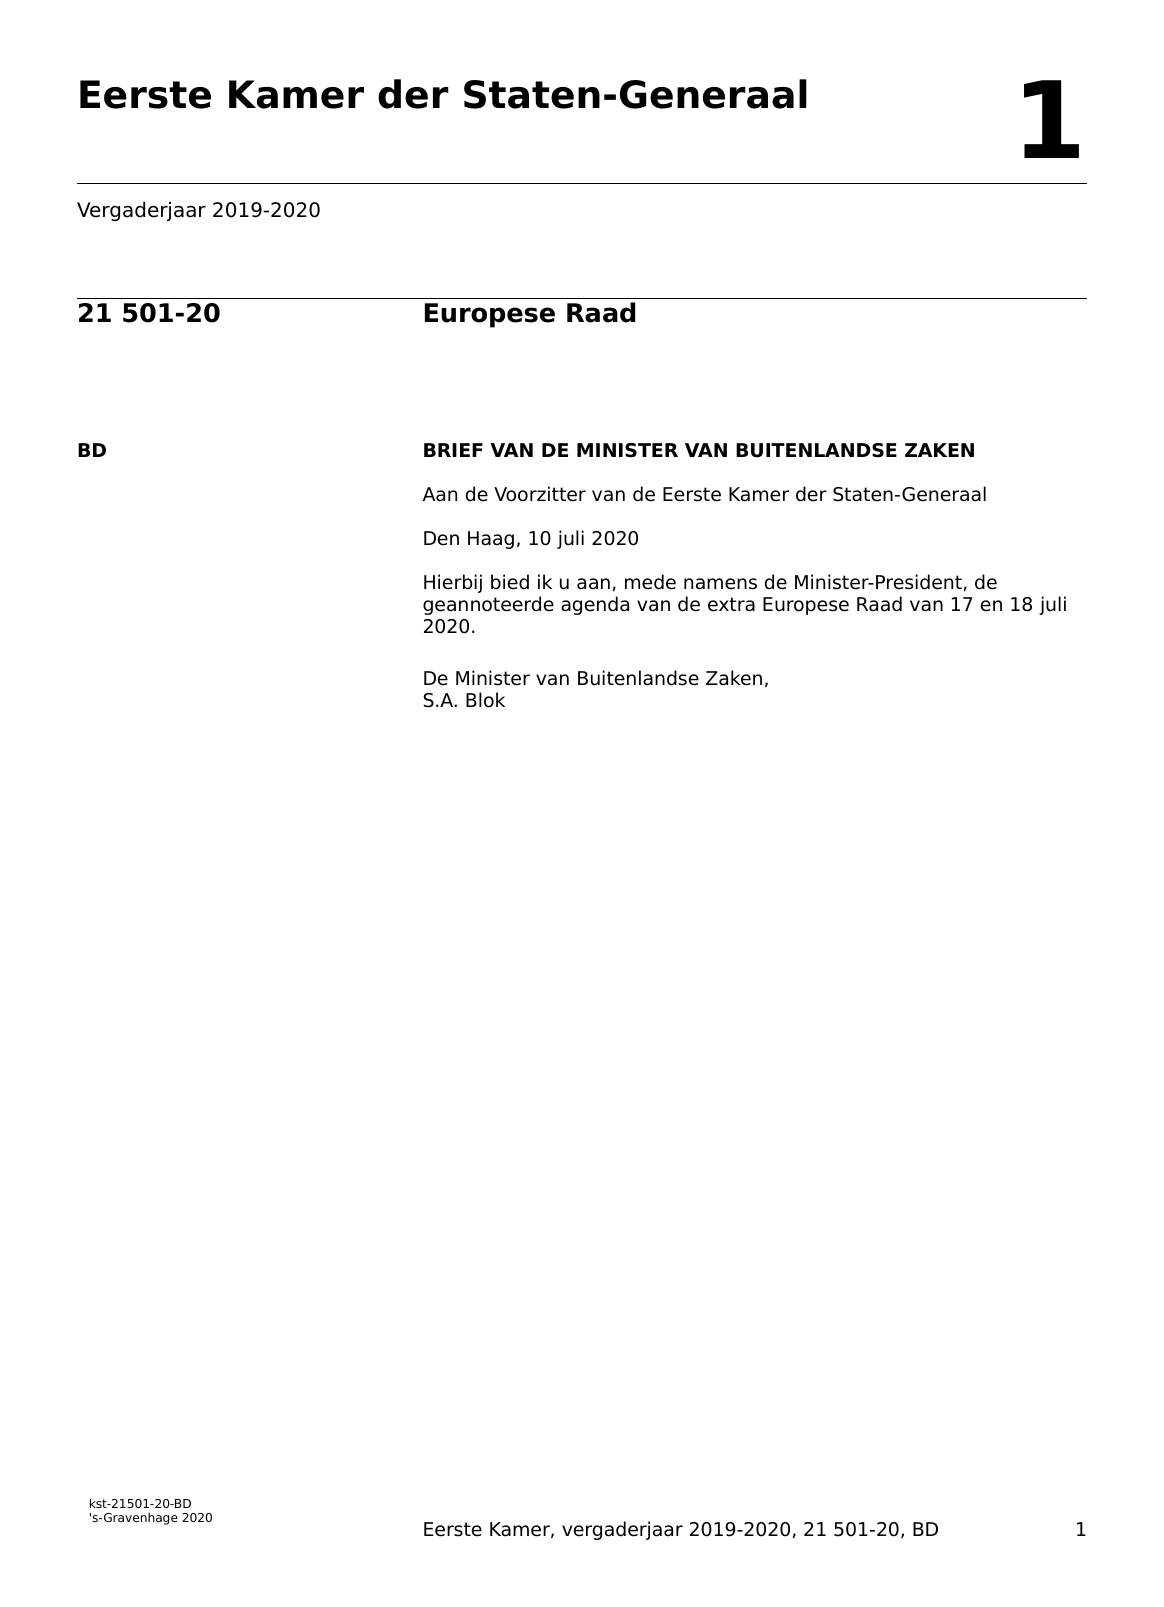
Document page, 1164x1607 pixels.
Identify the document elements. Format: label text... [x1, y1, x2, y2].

text 's-Gravenhage 2020 [88, 1511, 323, 1525]
text Den Haag, 10 juli 2020 [422, 528, 1087, 550]
subtitle 21 501-20 Europese Raad [77, 299, 1087, 329]
text kst-21501-20-BD [88, 1497, 323, 1511]
text Aan de Voorzitter van de Eerste Kamer der Staten-Generaal [422, 484, 1087, 506]
text Hierbij bied ik u aan, mede namens de Minister-President, de geannoteerde agenda van de extra Europese Raad van 17 en 18 juli 2020. [422, 572, 1087, 638]
subtitle BD BRIEF VAN DE MINISTER VAN BUITENLANDSE ZAKEN [77, 440, 1087, 462]
table_header 1 [886, 59, 1087, 183]
table_cell Vergaderjaar 2019-2020 [77, 184, 1087, 298]
table_header Eerste Kamer der Staten-Generaal [77, 59, 886, 183]
text De Minister van Buitenlandse Zaken, S.A. Blok [422, 668, 1087, 712]
